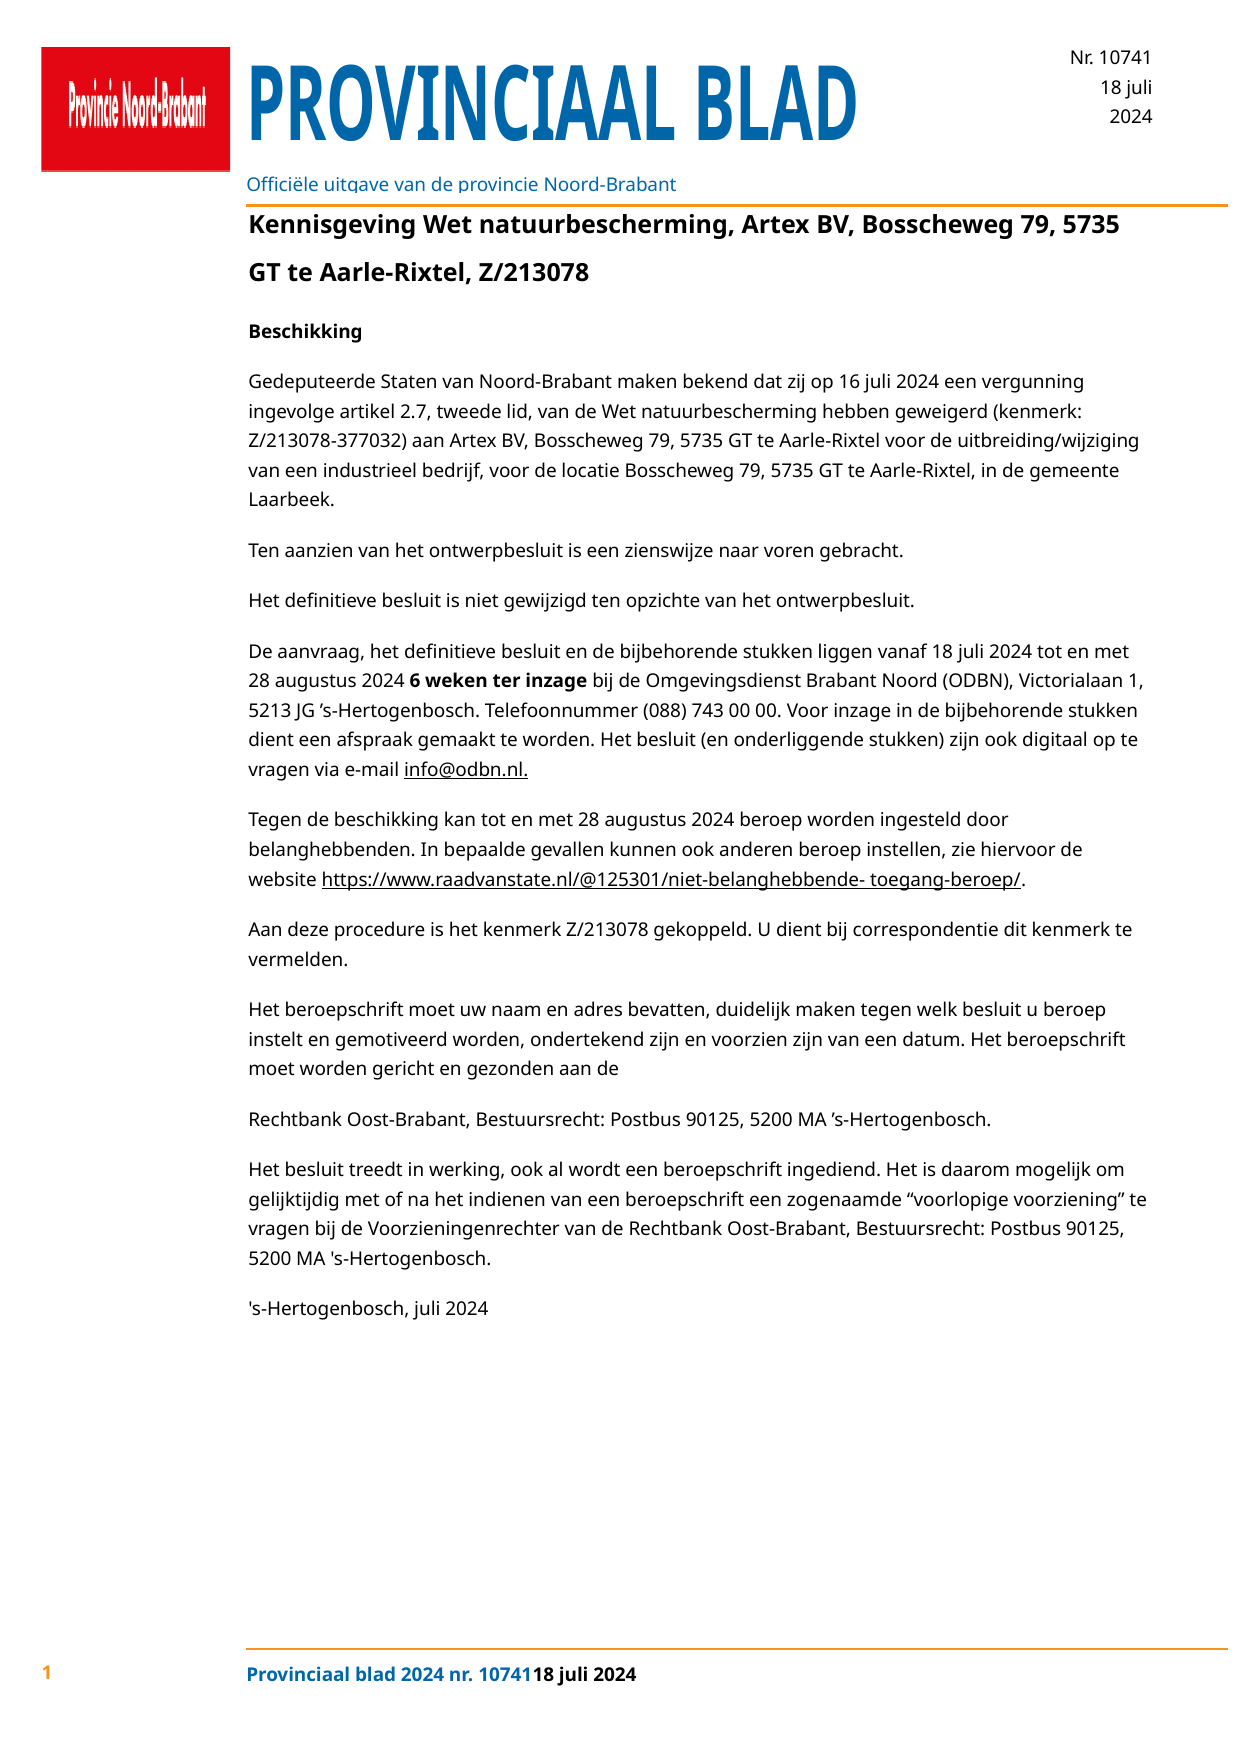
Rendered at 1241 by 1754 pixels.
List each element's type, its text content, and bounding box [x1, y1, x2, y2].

text Het definitieve besluit is niet gewijzigd ten opzichte van het ontwerpbesluit. [248, 587, 1152, 613]
text Ten aanzien van het ontwerpbesluit is een zienswijze naar voren gebracht. [248, 537, 1152, 563]
text Rechtbank Oost-Brabant, Bestuursrecht: Postbus 90125, 5200 MA ’s-Hertogenbosch. [248, 1106, 1152, 1132]
text Kennisgeving Wet natuurbescherming, Artex BV, Bosscheweg 79, 5735 GT te Aarle-Rixtel, Z/213078 [248, 207, 1152, 288]
text Aan deze procedure is het kenmerk Z/213078 gekoppeld. U dient bij correspondentie dit kenmerk te vermelden. [248, 916, 1152, 972]
text De aanvraag, het definitieve besluit en de bijbehorende stukken liggen vanaf 18 juli 2024 tot en met 28 augustus 2024 6 weken ter inzage bij de Omgevingsdienst Brabant Noord (ODBN), Victorialaan 1, 5213 JG ’s-Hertogenbosch. Telefoonnummer (088) 743 00 00. Voor inzage in de bijbehorende stukken dient een afspraak gemaakt te worden. Het besluit (en onderliggende stukken) zijn ook digitaal op te vragen via e-mail info@odbn.nl. [248, 638, 1152, 782]
text Beschikking [248, 318, 1152, 344]
text Het beroepschrift moet uw naam en adres bevatten, duidelijk maken tegen welk besluit u beroep instelt en gemotiveerd worden, ondertekend zijn en voorzien zijn van een datum. Het beroepschrift moet worden gericht en gezonden aan de [248, 996, 1152, 1081]
text Het besluit treedt in werking, ook al wordt een beroepschrift ingediend. Het is daarom mogelijk om gelijktijdig met of na het indienen van een beroepschrift een zogenaamde “voorlopige voorziening” te vragen bij de Voorzieningenrechter van de Rechtbank Oost-Brabant, Bestuursrecht: Postbus 90125, 5200 MA 's-Hertogenbosch. [248, 1156, 1152, 1271]
text 's-Hertogenbosch, juli 2024 [248, 1295, 1152, 1321]
text Gedeputeerde Staten van Noord-Brabant maken bekend dat zij op 16 juli 2024 een vergunning ingevolge artikel 2.7, tweede lid, van de Wet natuurbescherming hebben geweigerd (kenmerk: Z/213078-377032) aan Artex BV, Bosscheweg 79, 5735 GT te Aarle-Rixtel voor de uitbreiding/wijziging van een industrieel bedrijf, voor de locatie Bosscheweg 79, 5735 GT te Aarle-Rixtel, in de gemeente Laarbeek. [248, 368, 1152, 512]
text Tegen de beschikking kan tot en met 28 augustus 2024 beroep worden ingesteld door belanghebbenden. In bepaalde gevallen kunnen ook anderen beroep instellen, zie hiervoor de website https://www.raadvanstate.nl/@125301/niet-belanghebbende- toegang-beroep/. [248, 807, 1152, 892]
picture [41, 47, 231, 172]
